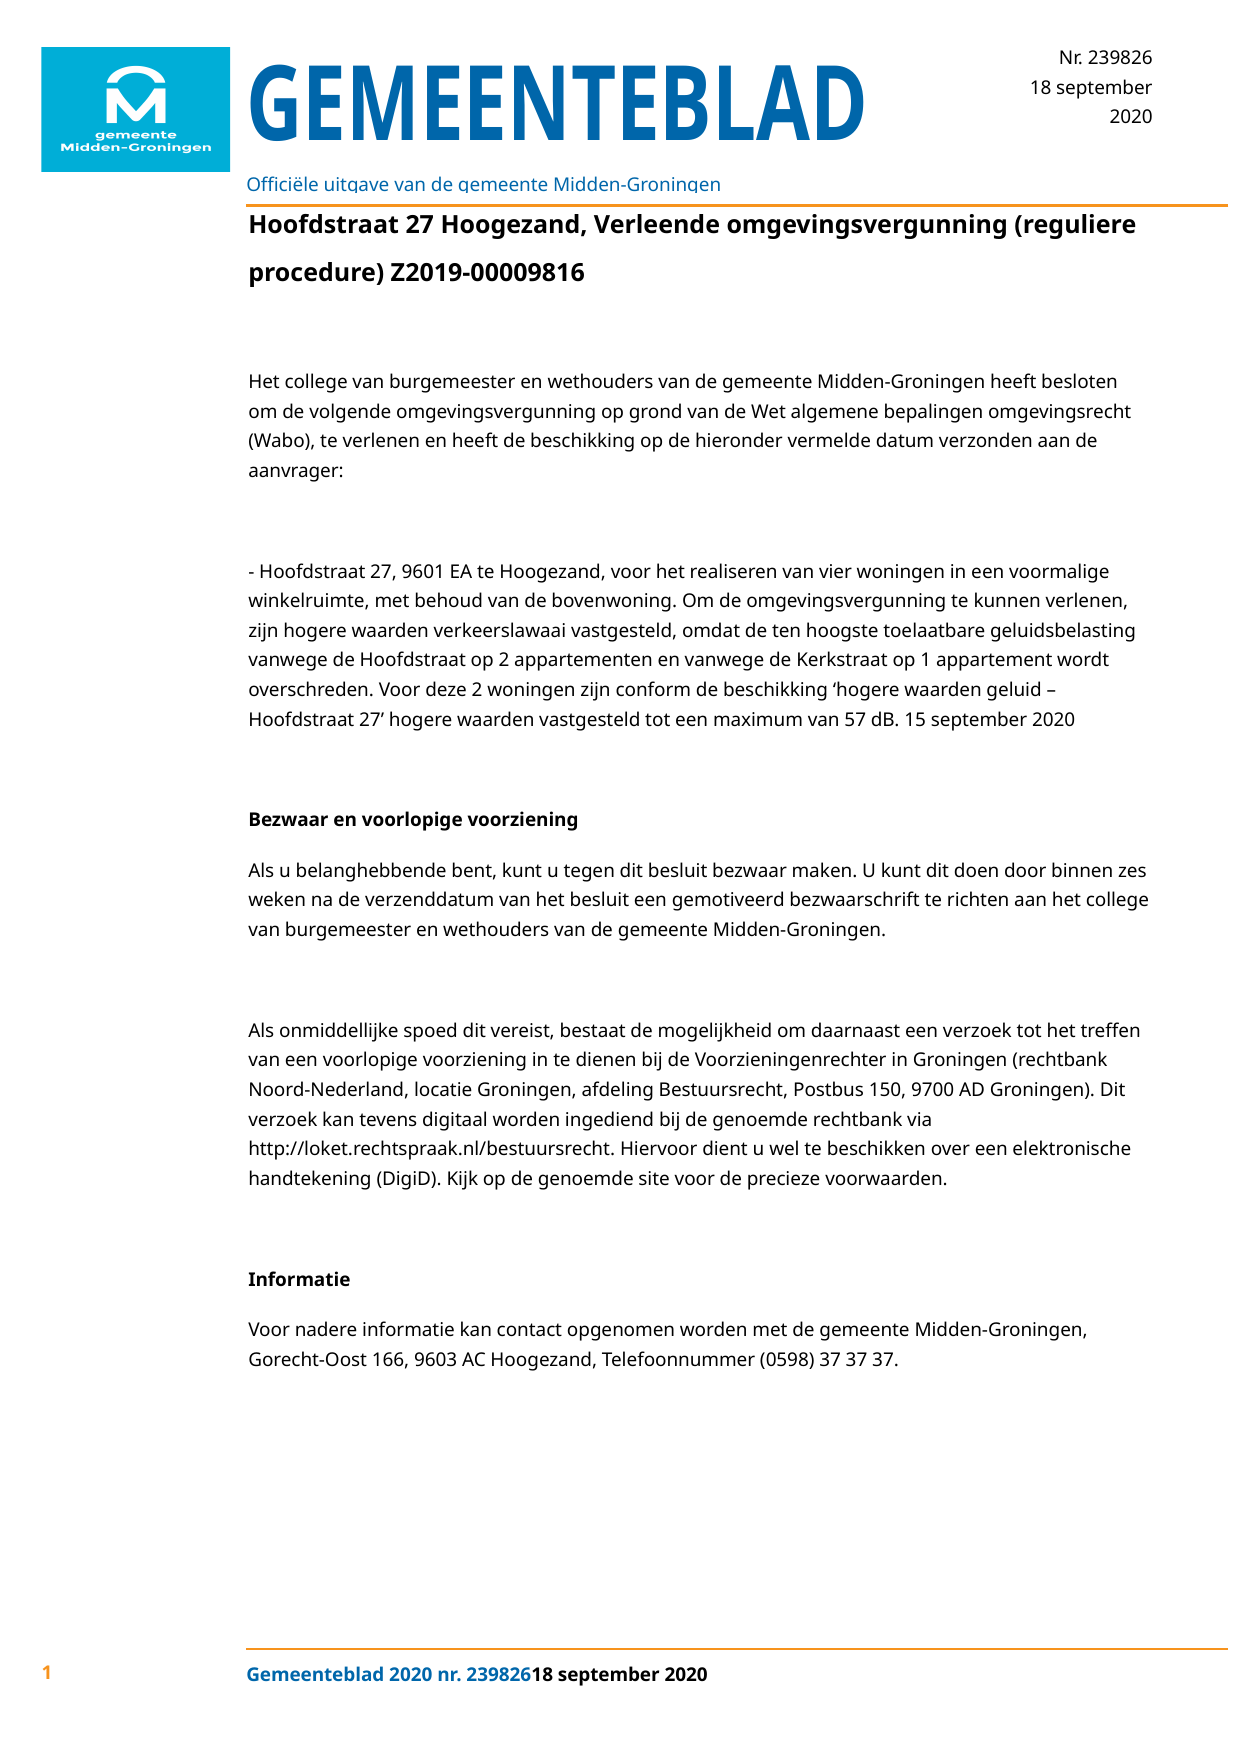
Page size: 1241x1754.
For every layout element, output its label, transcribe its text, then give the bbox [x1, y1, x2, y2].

text Als u belanghebbende bent, kunt u tegen dit besluit bezwaar maken. U kunt dit doen door binnen zes weken na de verzenddatum van het besluit een gemotiveerd bezwaarschrift te richten aan het college van burgemeester en wethouders van de gemeente Midden-Groningen. [248, 857, 1152, 942]
picture [184, 146, 190, 153]
text Bezwaar en voorlopige voorziening [248, 807, 1152, 832]
text Informatie [248, 1266, 1152, 1292]
text Hoofdstraat 27 Hoogezand, Verleende omgevingsvergunning (reguliere procedure) Z2019-00009816 [248, 207, 1152, 288]
text - Hoofdstraat 27, 9601 EA te Hoogezand, voor het realiseren van vier woningen in een voormalige winkelruimte, met behoud van de bovenwoning. Om de omgevingsvergunning te kunnen verlenen, zijn hogere waarden verkeerslawaai vastgesteld, omdat de ten hoogste toelaatbare geluidsbelasting vanwege de Hoofdstraat op 2 appartementen en vanwege de Kerkstraat op 1 appartement wordt overschreden. Voor deze 2 woningen zijn conform de beschikking ‘hogere waarden geluid – Hoofdstraat 27’ hogere waarden vastgesteld tot een maximum van 57 dB. 15 september 2020 [248, 558, 1152, 732]
text Voor nadere informatie kan contact opgenomen worden met de gemeente Midden-Groningen, Gorecht-Oost 166, 9603 AC Hoogezand, Telefoonnummer (0598) 37 37 37. [248, 1316, 1152, 1372]
picture [107, 89, 165, 122]
text Het college van burgemeester en wethouders van de gemeente Midden-Groningen heeft besloten om de volgende omgevingsvergunning op grond van de Wet algemene bepalingen omgevingsrecht (Wabo), te verlenen en heeft de beschikking op de hieronder vermelde datum verzonden aan de aanvrager: [248, 368, 1152, 483]
picture [108, 66, 164, 82]
text Als onmiddellijke spoed dit vereist, bestaat de mogelijkheid om daarnaast een verzoek tot het treffen van een voorlopige voorziening in te dienen bij de Voorzieningenrechter in Groningen (rechtbank Noord-Nederland, locatie Groningen, afdeling Bestuursrecht, Postbus 150, 9700 AD Groningen). Dit verzoek kan tevens digitaal worden ingediend bij de genoemde rechtbank via http://loket.rechtspraak.nl/bestuursrecht. Hiervoor dient u wel te beschikken over een elektronische handtekening (DigiD). Kijk op de genoemde site voor de precieze voorwaarden. [248, 1017, 1152, 1191]
